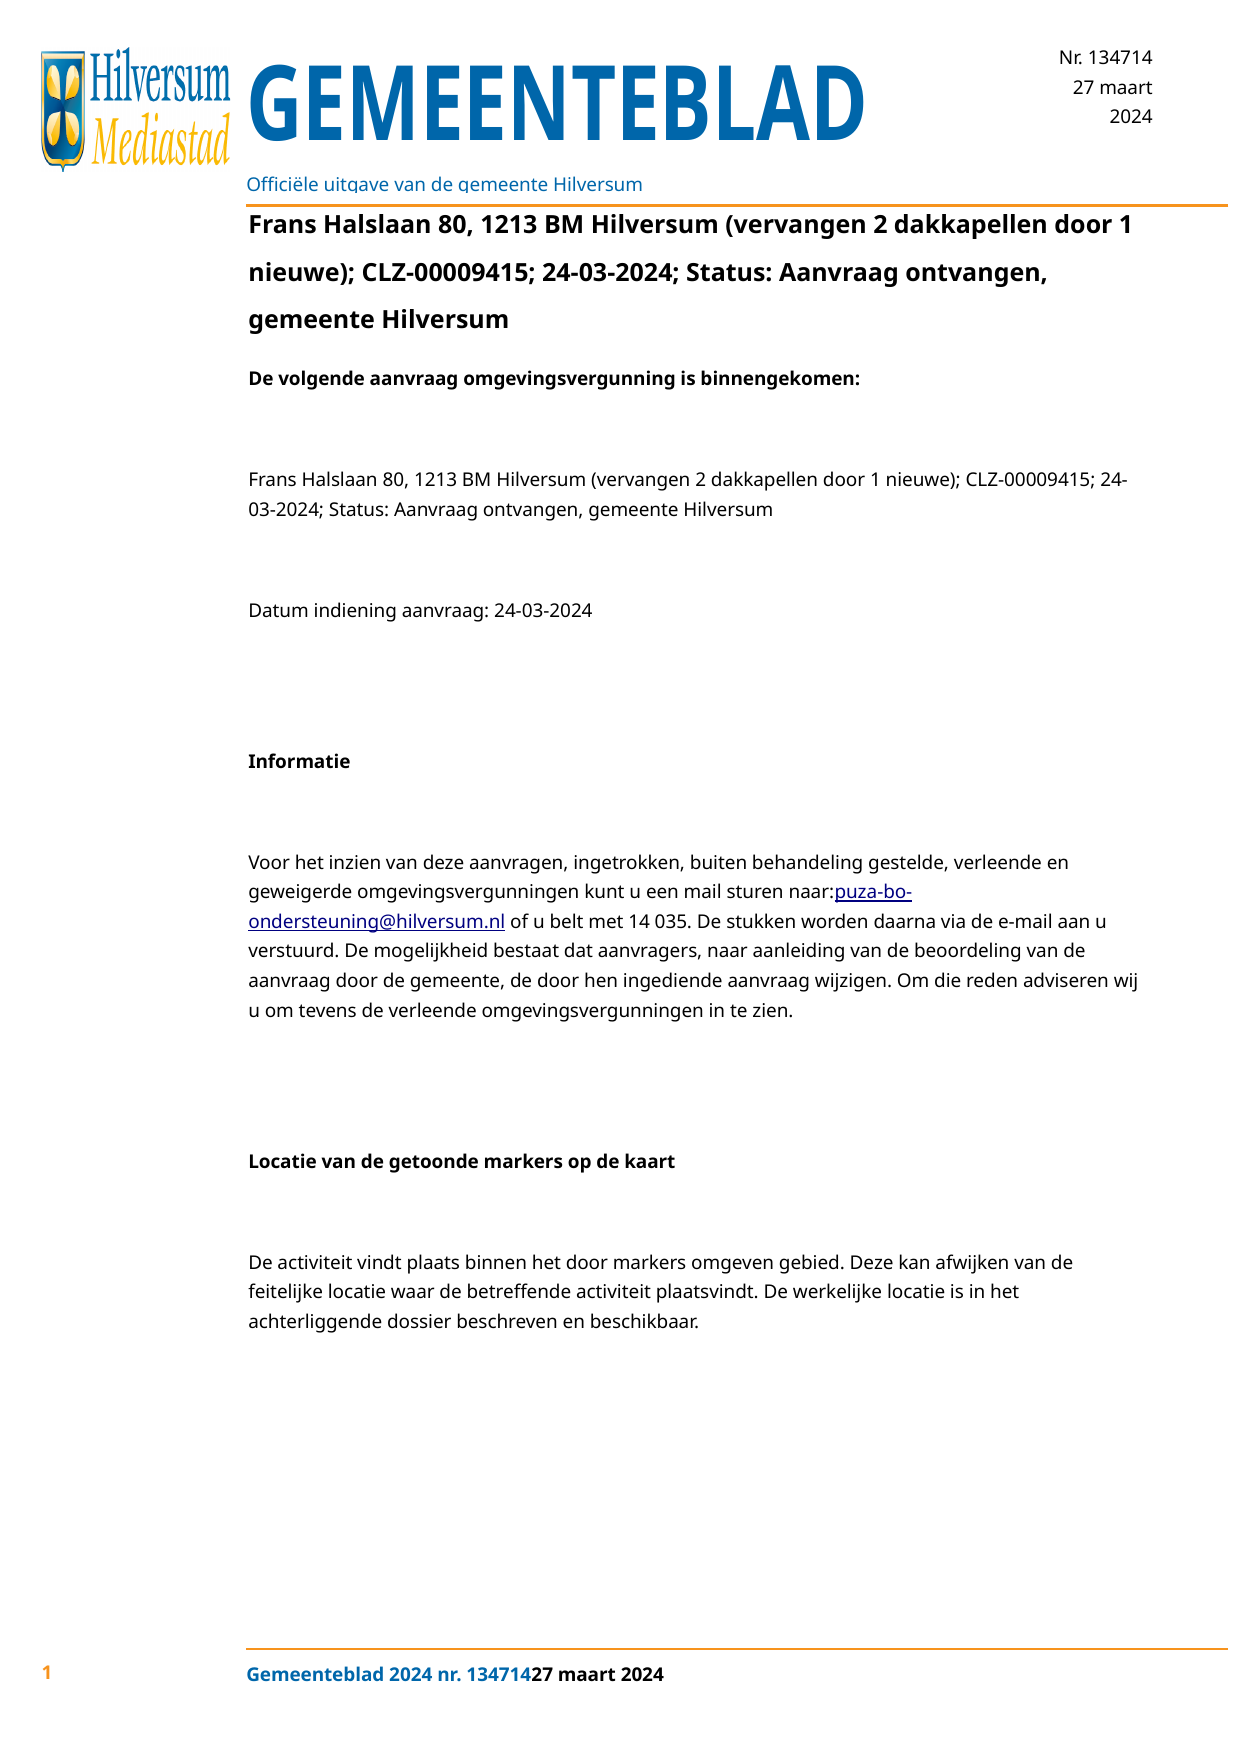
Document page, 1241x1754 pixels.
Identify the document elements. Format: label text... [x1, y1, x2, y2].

text Informatie [248, 748, 1152, 774]
text Frans Halslaan 80, 1213 BM Hilversum (vervangen 2 dakkapellen door 1 nieuwe); CLZ-00009415; 24-03-2024; Status: Aanvraag ontvangen, gemeente Hilversum [248, 466, 1152, 522]
text Voor het inzien van deze aanvragen, ingetrokken, buiten behandeling gestelde, verleende en geweigerde omgevingsvergunningen kunt u een mail sturen naar:puza-bo-ondersteuning@hilversum.nl of u belt met 14 035. De stukken worden daarna via de e-mail aan u verstuurd. De mogelijkheid bestaat dat aanvragers, naar aanleiding van de beoordeling van de aanvraag door de gemeente, de door hen ingediende aanvraag wijzigen. Om die reden adviseren wij u om tevens de verleende omgevingsvergunningen in te zien. [248, 849, 1152, 1022]
text De volgende aanvraag omgevingsvergunning is binnengekomen: [248, 366, 1152, 391]
text Locatie van de getoonde markers op de kaart [248, 1148, 1152, 1174]
picture [41, 47, 231, 172]
text De activiteit vindt plaats binnen het door markers omgeven gebied. Deze kan afwijken van de feitelijke locatie waar de betreffende activiteit plaatsvindt. De werkelijke locatie is in het achterliggende dossier beschreven en beschikbaar. [248, 1249, 1152, 1334]
text Datum indiening aanvraag: 24-03-2024 [248, 597, 1152, 622]
text Frans Halslaan 80, 1213 BM Hilversum (vervangen 2 dakkapellen door 1 nieuwe); CLZ-00009415; 24-03-2024; Status: Aanvraag ontvangen, gemeente Hilversum [248, 207, 1152, 336]
